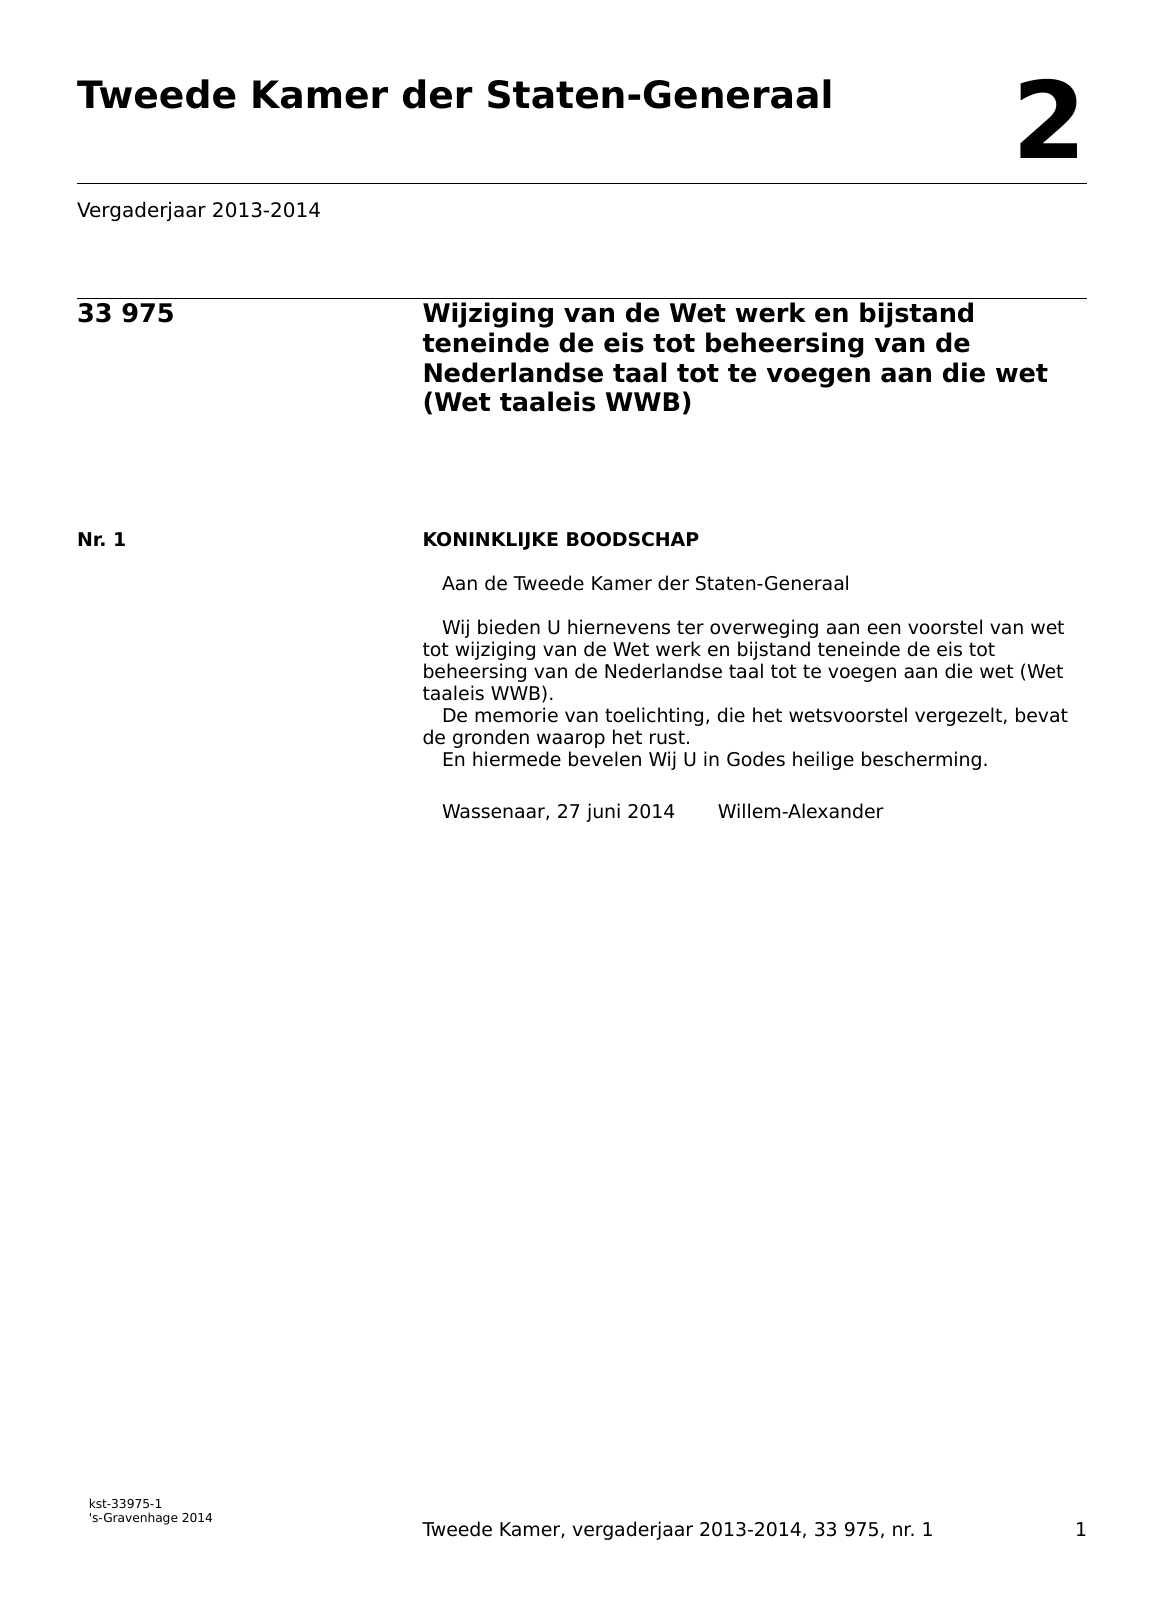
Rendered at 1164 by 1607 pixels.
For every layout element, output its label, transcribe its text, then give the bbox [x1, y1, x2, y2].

text Wassenaar, 27 juni 2014 Willem-Alexander [422, 801, 1087, 823]
subtitle 33 975 Wijziging van de Wet werk en bijstand teneinde de eis tot beheersing van de Nederlandse taal tot te voegen aan die wet (Wet taaleis WWB) [77, 299, 1087, 418]
subtitle Nr. 1 KONINKLIJKE BOODSCHAP [77, 529, 1087, 551]
table_header Tweede Kamer der Staten-Generaal [77, 59, 886, 183]
text Aan de Tweede Kamer der Staten-Generaal [422, 573, 1087, 595]
table_cell Vergaderjaar 2013-2014 [77, 184, 1087, 298]
text De memorie van toelichting, die het wetsvoorstel vergezelt, bevat de gronden waarop het rust. [422, 705, 1087, 749]
text 's-Gravenhage 2014 [88, 1511, 323, 1525]
text En hiermede bevelen Wij U in Godes heilige bescherming. [422, 749, 1087, 771]
text Wij bieden U hiernevens ter overweging aan een voorstel van wet tot wijziging van de Wet werk en bijstand teneinde de eis tot beheersing van de Nederlandse taal tot te voegen aan die wet (Wet taaleis WWB). [422, 617, 1087, 705]
text kst-33975-1 [88, 1497, 323, 1511]
table_header 2 [886, 59, 1087, 183]
